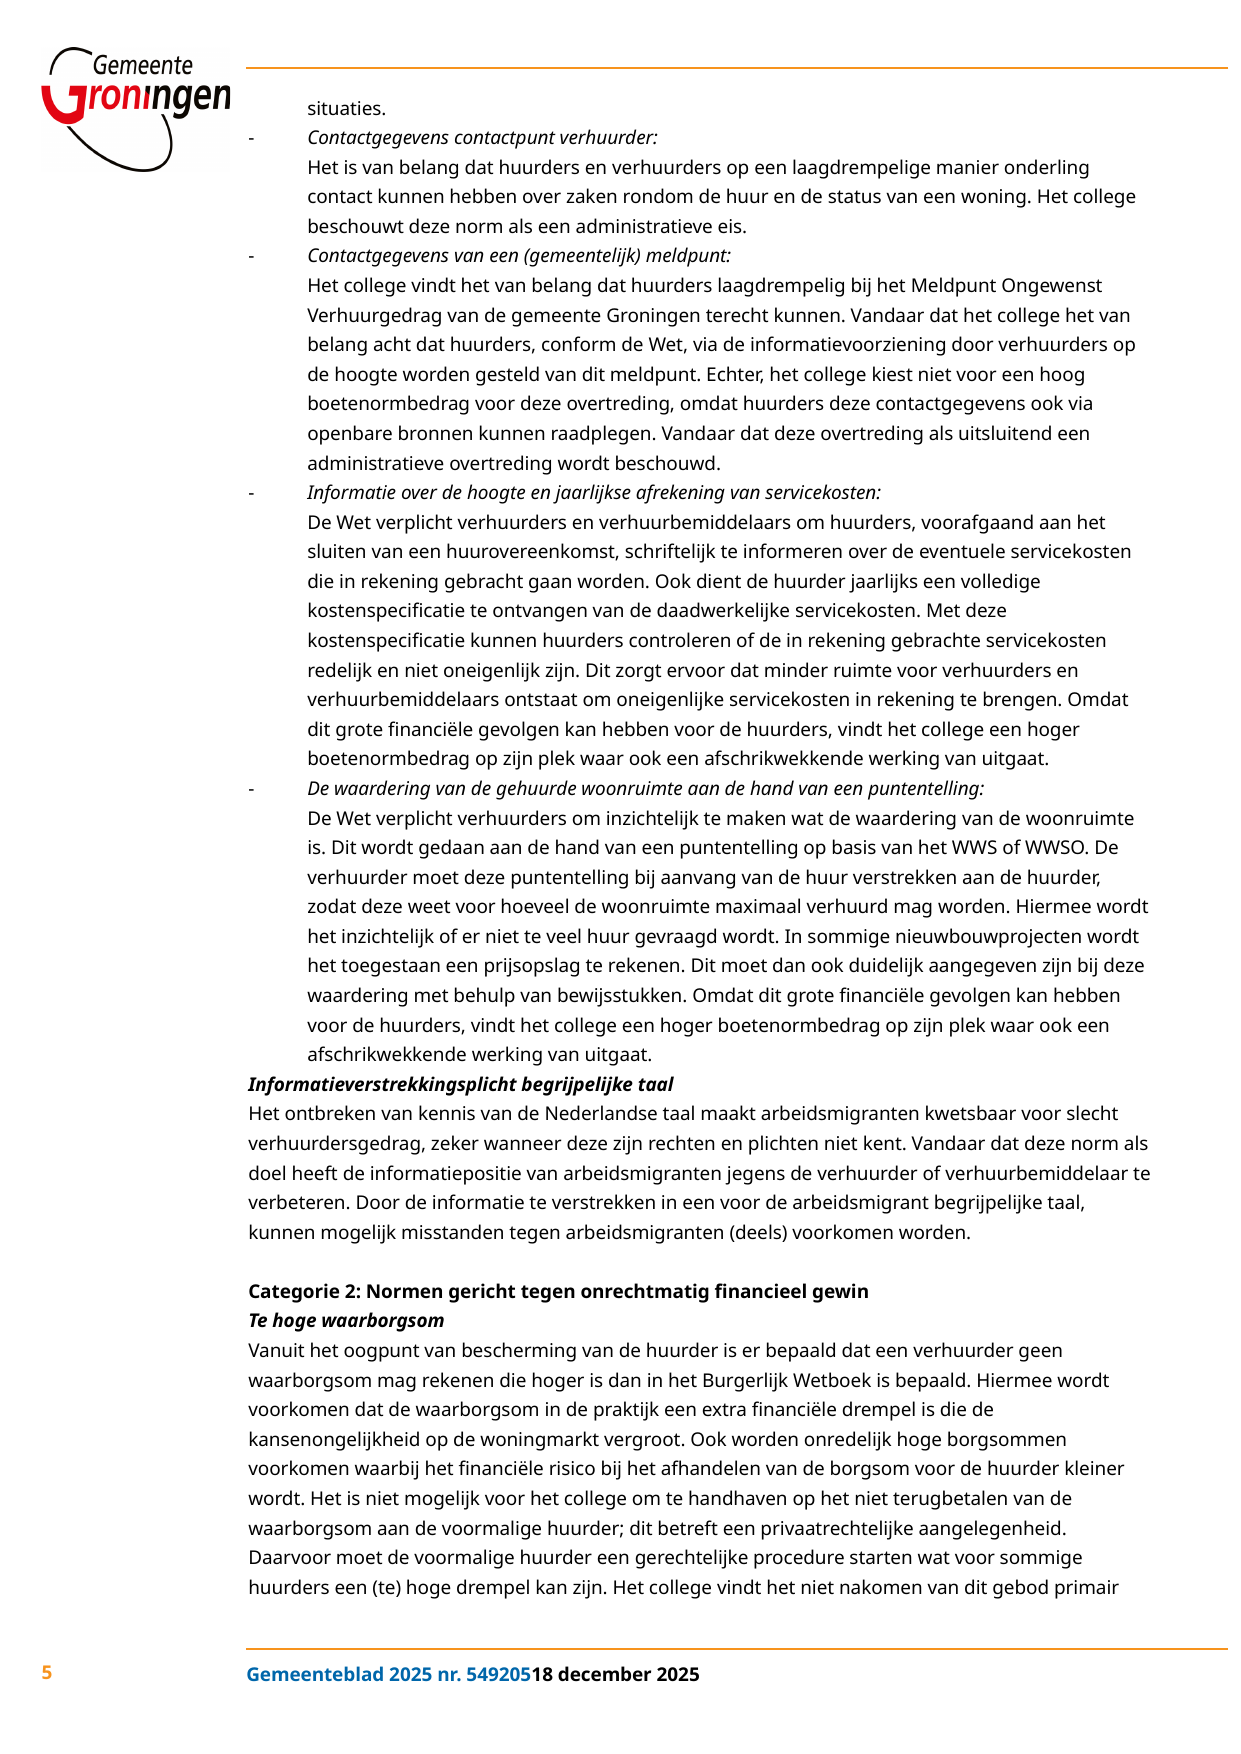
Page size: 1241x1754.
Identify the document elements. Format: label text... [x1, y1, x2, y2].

list De waardering van de gehuurde woonruimte aan de hand van een puntentelling: [248, 775, 1152, 801]
picture [41, 47, 231, 172]
list situaties. [248, 95, 1152, 121]
text Categorie 2: Normen gericht tegen onrechtmatig financieel gewin [248, 1278, 1152, 1304]
list Informatie over de hoogte en jaarlijkse afrekening van servicekosten: [248, 479, 1152, 505]
list Contactgegevens van een (gemeentelijk) meldpunt: [248, 243, 1152, 268]
text Het ontbreken van kennis van de Nederlandse taal maakt arbeidsmigranten kwetsbaar voor slecht verhuurdersgedrag, zeker wanneer deze zijn rechten en plichten niet kent. Vandaar dat deze norm als doel heeft de informatiepositie van arbeidsmigranten jegens de verhuurder of verhuurbemiddelaar te verbeteren. Door de informatie te verstrekken in een voor de arbeidsmigrant begrijpelijke taal, kunnen mogelijk misstanden tegen arbeidsmigranten (deels) voorkomen worden. [248, 1101, 1152, 1245]
text Vanuit het oogpunt van bescherming van de huurder is er bepaald dat een verhuurder geen waarborgsom mag rekenen die hoger is dan in het Burgerlijk Wetboek is bepaald. Hiermee wordt voorkomen dat de waarborgsom in de praktijk een extra financiële drempel is die de kansenongelijkheid op de woningmarkt vergroot. Ook worden onredelijk hoge borgsommen voorkomen waarbij het financiële risico bij het afhandelen van de borgsom voor de huurder kleiner wordt. Het is niet mogelijk voor het college om te handhaven op het niet terugbetalen van de waarborgsom aan de voormalige huurder; dit betreft een privaatrechtelijke aangelegenheid. Daarvoor moet de voormalige huurder een gerechtelijke procedure starten wat voor sommige huurders een (te) hoge drempel kan zijn. Het college vindt het niet nakomen van dit gebod primair [248, 1337, 1152, 1600]
text Informatieverstrekkingsplicht begrijpelijke taal [248, 1071, 1152, 1097]
list De Wet verplicht verhuurders en verhuurbemiddelaars om huurders, voorafgaand aan het sluiten van een huurovereenkomst, schriftelijk te informeren over de eventuele servicekosten die in rekening gebracht gaan worden. Ook dient de huurder jaarlijks een volledige kostenspecificatie te ontvangen van de daadwerkelijke servicekosten. Met deze kostenspecificatie kunnen huurders controleren of de in rekening gebrachte servicekosten redelijk en niet oneigenlijk zijn. Dit zorgt ervoor dat minder ruimte voor verhuurders en verhuurbemiddelaars ontstaat om oneigenlijke servicekosten in rekening te brengen. Omdat dit grote financiële gevolgen kan hebben voor de huurders, vindt het college een hoger boetenormbedrag op zijn plek waar ook een afschrikwekkende werking van uitgaat. [248, 509, 1152, 771]
list Contactgegevens contactpunt verhuurder: [248, 124, 1152, 150]
list Het college vindt het van belang dat huurders laagdrempelig bij het Meldpunt Ongewenst Verhuurgedrag van de gemeente Groningen terecht kunnen. Vandaar dat het college het van belang acht dat huurders, conform de Wet, via de informatievoorziening door verhuurders op de hoogte worden gesteld van dit meldpunt. Echter, het college kiest niet voor een hoog boetenormbedrag voor deze overtreding, omdat huurders deze contactgegevens ook via openbare bronnen kunnen raadplegen. Vandaar dat deze overtreding als uitsluitend een administratieve overtreding wordt beschouwd. [248, 272, 1152, 476]
list De Wet verplicht verhuurders om inzichtelijk te maken wat de waardering van de woonruimte is. Dit wordt gedaan aan de hand van een puntentelling op basis van het WWS of WWSO. De verhuurder moet deze puntentelling bij aanvang van de huur verstrekken aan de huurder, zodat deze weet voor hoeveel de woonruimte maximaal verhuurd mag worden. Hiermee wordt het inzichtelijk of er niet te veel huur gevraagd wordt. In sommige nieuwbouwprojecten wordt het toegestaan een prijsopslag te rekenen. Dit moet dan ook duidelijk aangegeven zijn bij deze waardering met behulp van bewijsstukken. Omdat dit grote financiële gevolgen kan hebben voor de huurders, vindt het college een hoger boetenormbedrag op zijn plek waar ook een afschrikwekkende werking van uitgaat. [248, 805, 1152, 1067]
text Te hoge waarborgsom [248, 1308, 1152, 1333]
list Het is van belang dat huurders en verhuurders op een laagdrempelige manier onderling contact kunnen hebben over zaken rondom de huur en de status van een woning. Het college beschouwt deze norm als een administratieve eis. [248, 154, 1152, 239]
